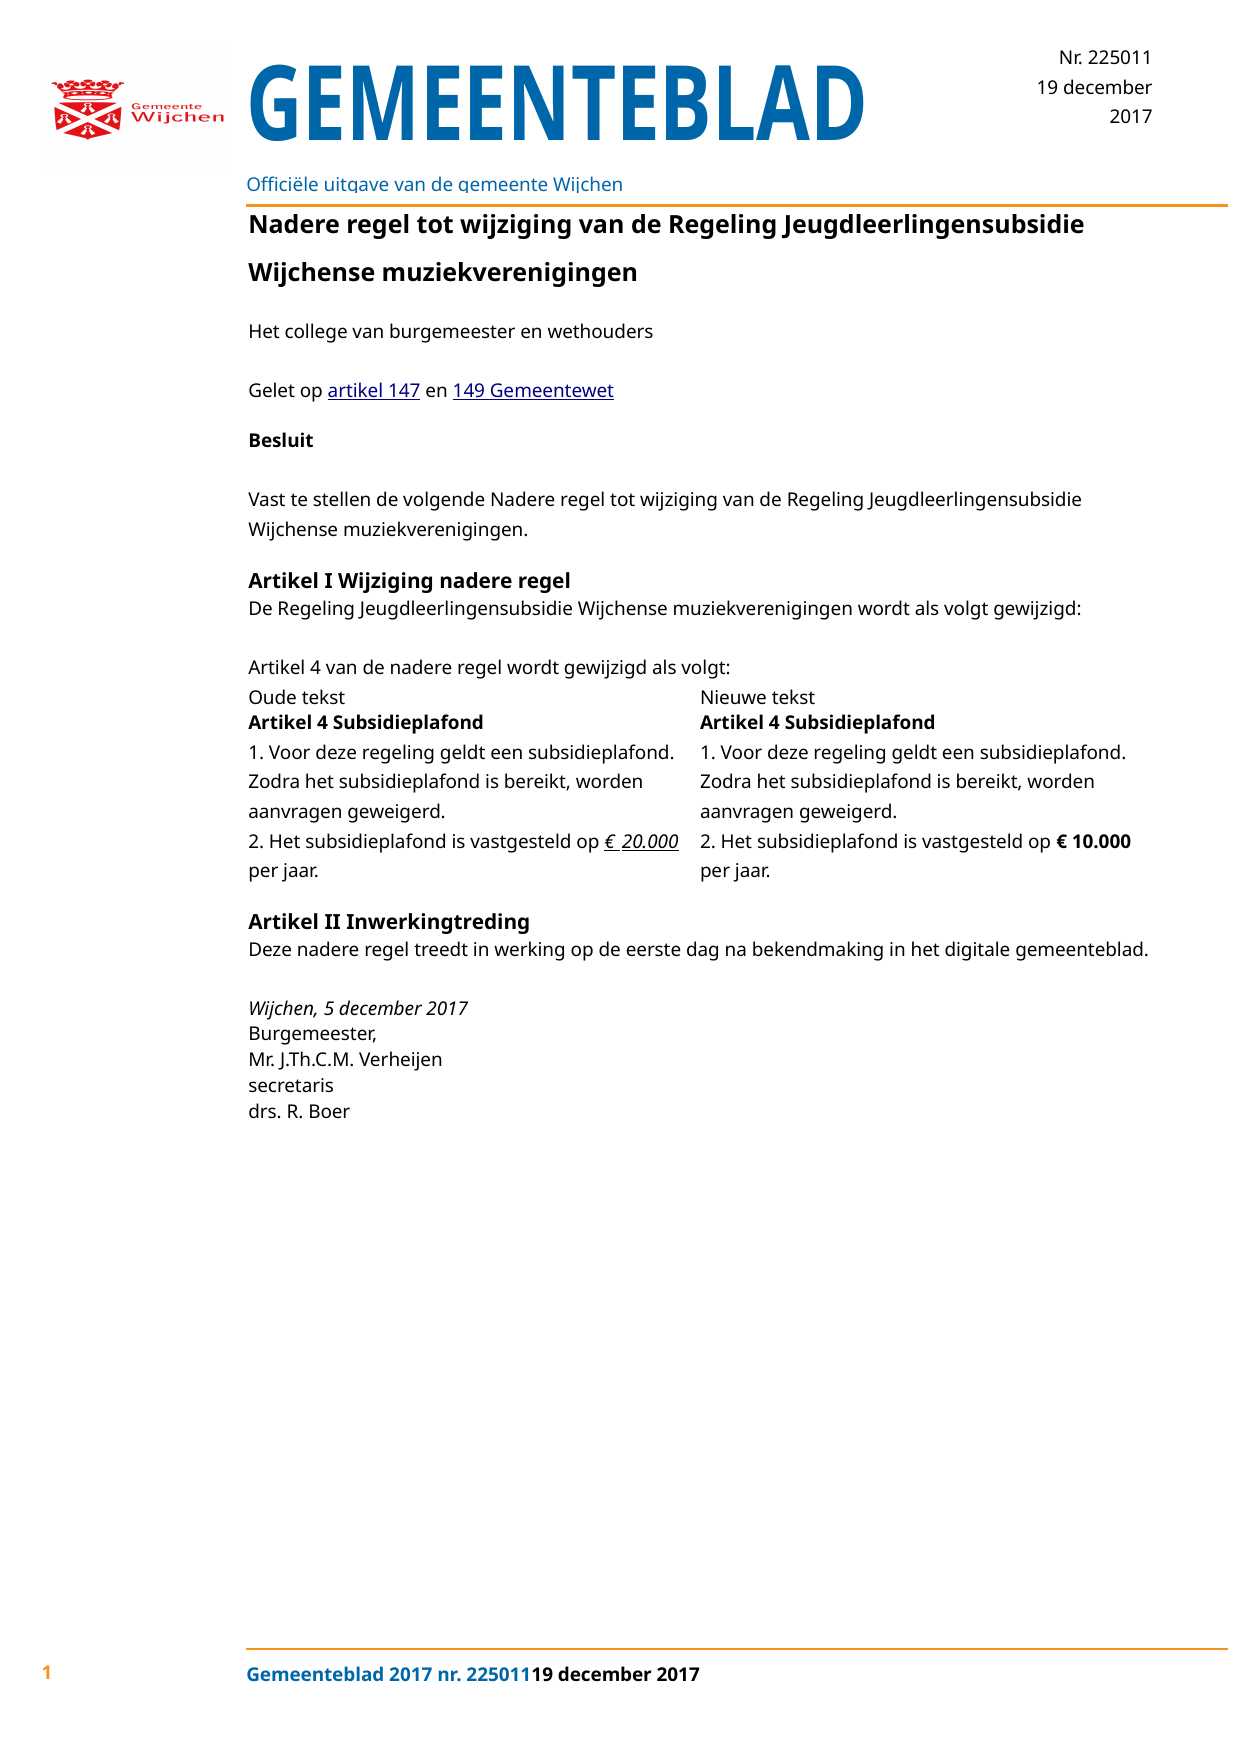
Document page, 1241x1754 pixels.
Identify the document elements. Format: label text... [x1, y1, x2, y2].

text Artikel II Inwerkingtreding [248, 907, 1152, 936]
text drs. R. Boer [248, 1098, 1152, 1123]
table_header Oude tekst [248, 684, 700, 709]
text Deze nadere regel treedt in werking op de eerste dag na bekendmaking in het digitale gemeenteblad. [248, 936, 1152, 961]
text Gelet op artikel 147 en 149 Gemeentewet [248, 377, 1152, 403]
text De Regeling Jeugdleerlingensubsidie Wijchense muziekverenigingen wordt als volgt gewijzigd: [248, 595, 1152, 621]
table_header Nieuwe tekst [700, 684, 1152, 709]
text Het college van burgemeester en wethouders [248, 318, 1152, 344]
text Nadere regel tot wijziging van de Regeling Jeugdleerlingensubsidie Wijchense muziekverenigingen [248, 207, 1152, 288]
text Artikel I Wijziging nadere regel [248, 567, 1152, 595]
picture [41, 47, 231, 172]
text secretaris [248, 1072, 1152, 1098]
text Vast te stellen de volgende Nadere regel tot wijziging van de Regeling Jeugdleerlingensubsidie Wijchense muziekverenigingen. [248, 487, 1152, 542]
text Burgemeester, [248, 1021, 1152, 1046]
text Wijchen, 5 december 2017 [248, 995, 1152, 1021]
table_cell Artikel 4 Subsidieplafond 1. Voor deze regeling geldt een subsidieplafond. Zodra het subsidieplafond is bereikt, worden aanvragen geweigerd. 2. Het subsidieplafond is vastgesteld op € 10.000 per jaar. [700, 710, 1152, 883]
text Mr. J.Th.C.M. Verheijen [248, 1046, 1152, 1072]
text Besluit [248, 427, 1152, 453]
text Artikel 4 van de nadere regel wordt gewijzigd als volgt: [248, 654, 1152, 680]
table_cell Artikel 4 Subsidieplafond 1. Voor deze regeling geldt een subsidieplafond. Zodra het subsidieplafond is bereikt, worden aanvragen geweigerd. 2. Het subsidieplafond is vastgesteld op € 20.000 per jaar. [248, 710, 700, 883]
